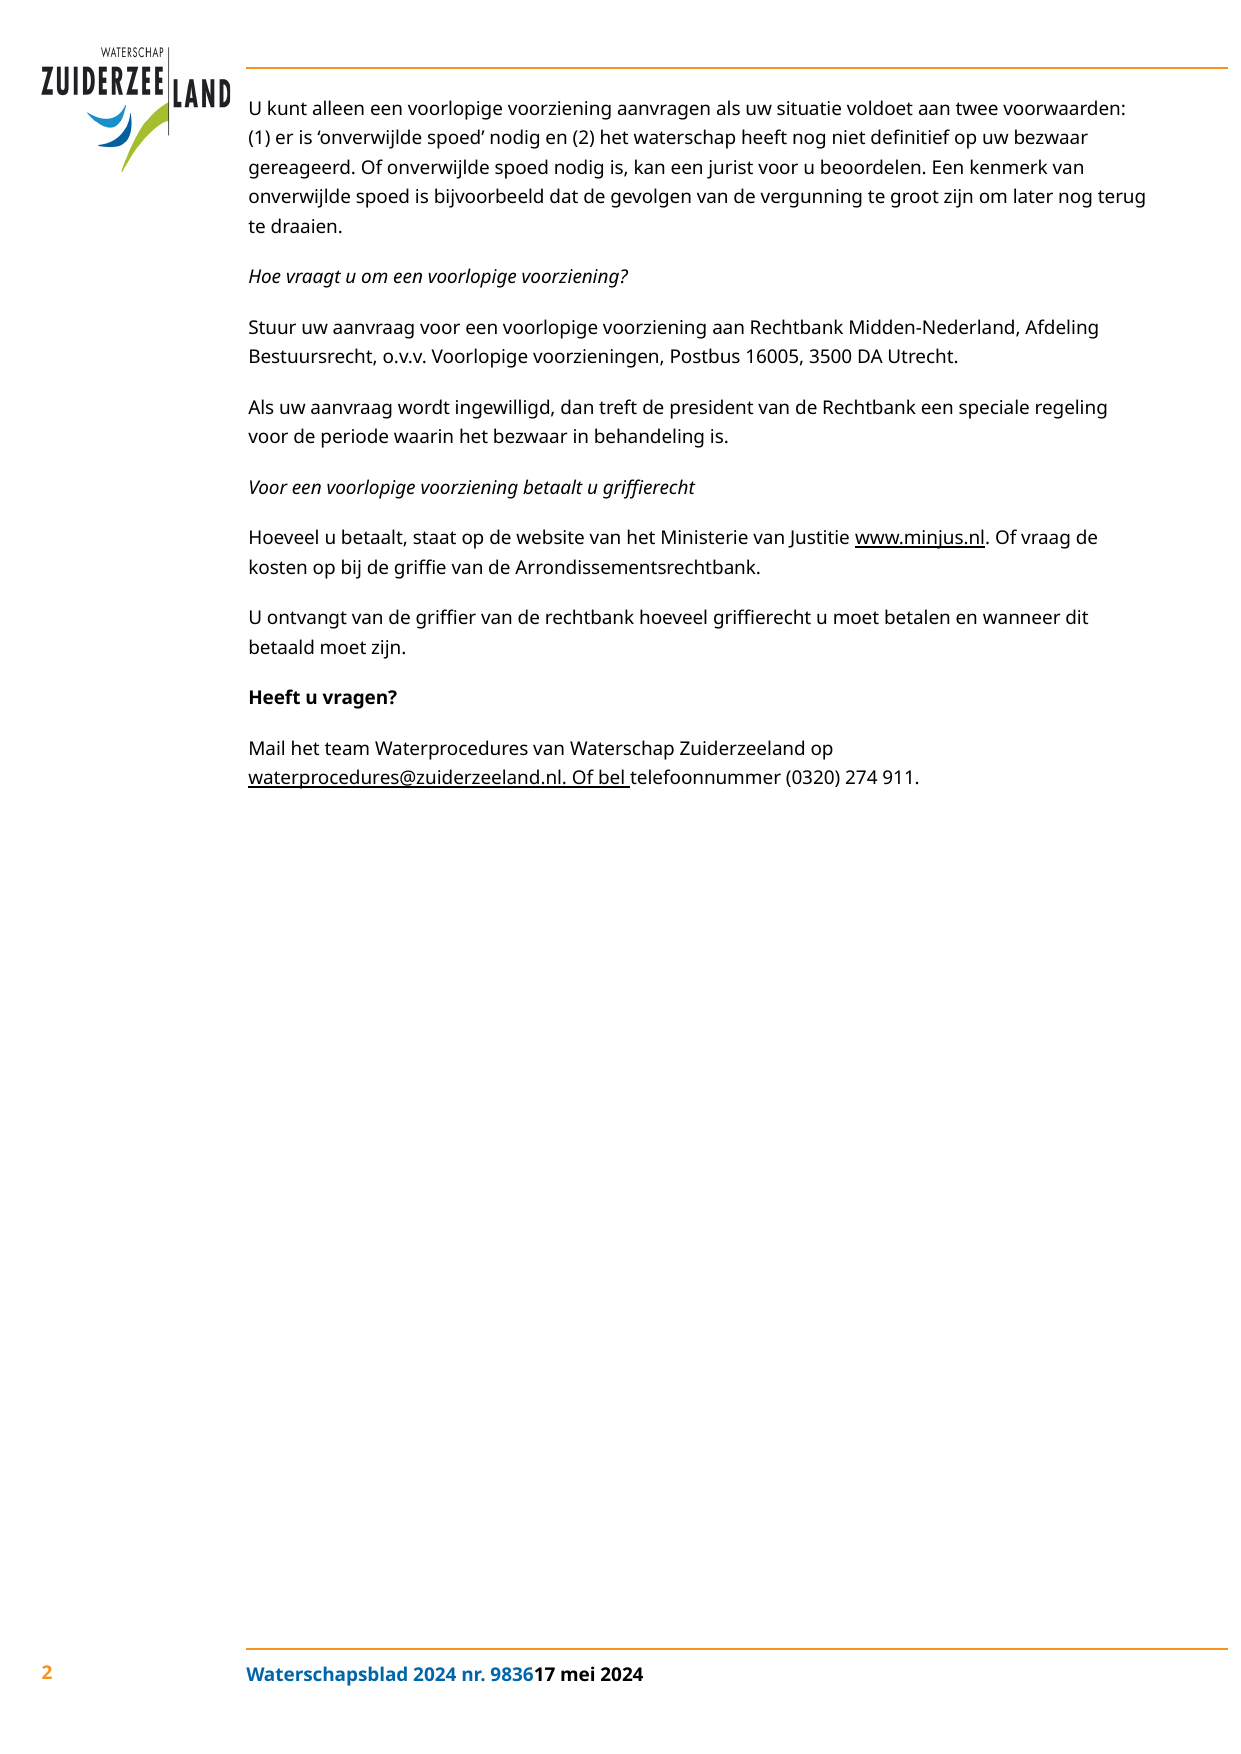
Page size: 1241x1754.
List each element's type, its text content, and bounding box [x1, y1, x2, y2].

text Hoe vraagt u om een voorlopige voorziening? [248, 263, 1152, 289]
text Mail het team Waterprocedures van Waterschap Zuiderzeeland op waterprocedures@zuiderzeeland.nl. Of bel telefoonnummer (0320) 274 911. [248, 735, 1152, 790]
text Als uw aanvraag wordt ingewilligd, dan treft de president van de Rechtbank een speciale regeling voor de periode waarin het bezwaar in behandeling is. [248, 394, 1152, 449]
picture [41, 47, 231, 172]
text Voor een voorlopige voorziening betaalt u griffierecht [248, 474, 1152, 500]
text Heeft u vragen? [248, 684, 1152, 710]
text U ontvangt van de griffier van de rechtbank hoeveel griffierecht u moet betalen en wanneer dit betaald moet zijn. [248, 604, 1152, 660]
text Hoeveel u betaalt, staat op de website van het Ministerie van Justitie www.minjus.nl. Of vraag de kosten op bij de griffie van de Arrondissementsrechtbank. [248, 524, 1152, 580]
text Stuur uw aanvraag voor een voorlopige voorziening aan Rechtbank Midden-Nederland, Afdeling Bestuursrecht, o.v.v. Voorlopige voorzieningen, Postbus 16005, 3500 DA Utrecht. [248, 314, 1152, 369]
text U kunt alleen een voorlopige voorziening aanvragen als uw situatie voldoet aan twee voorwaarden: (1) er is ‘onverwijlde spoed’ nodig en (2) het waterschap heeft nog niet definitief op uw bezwaar gereageerd. Of onverwijlde spoed nodig is, kan een jurist voor u beoordelen. Een kenmerk van onverwijlde spoed is bijvoorbeeld dat de gevolgen van de vergunning te groot zijn om later nog terug te draaien. [248, 95, 1152, 239]
